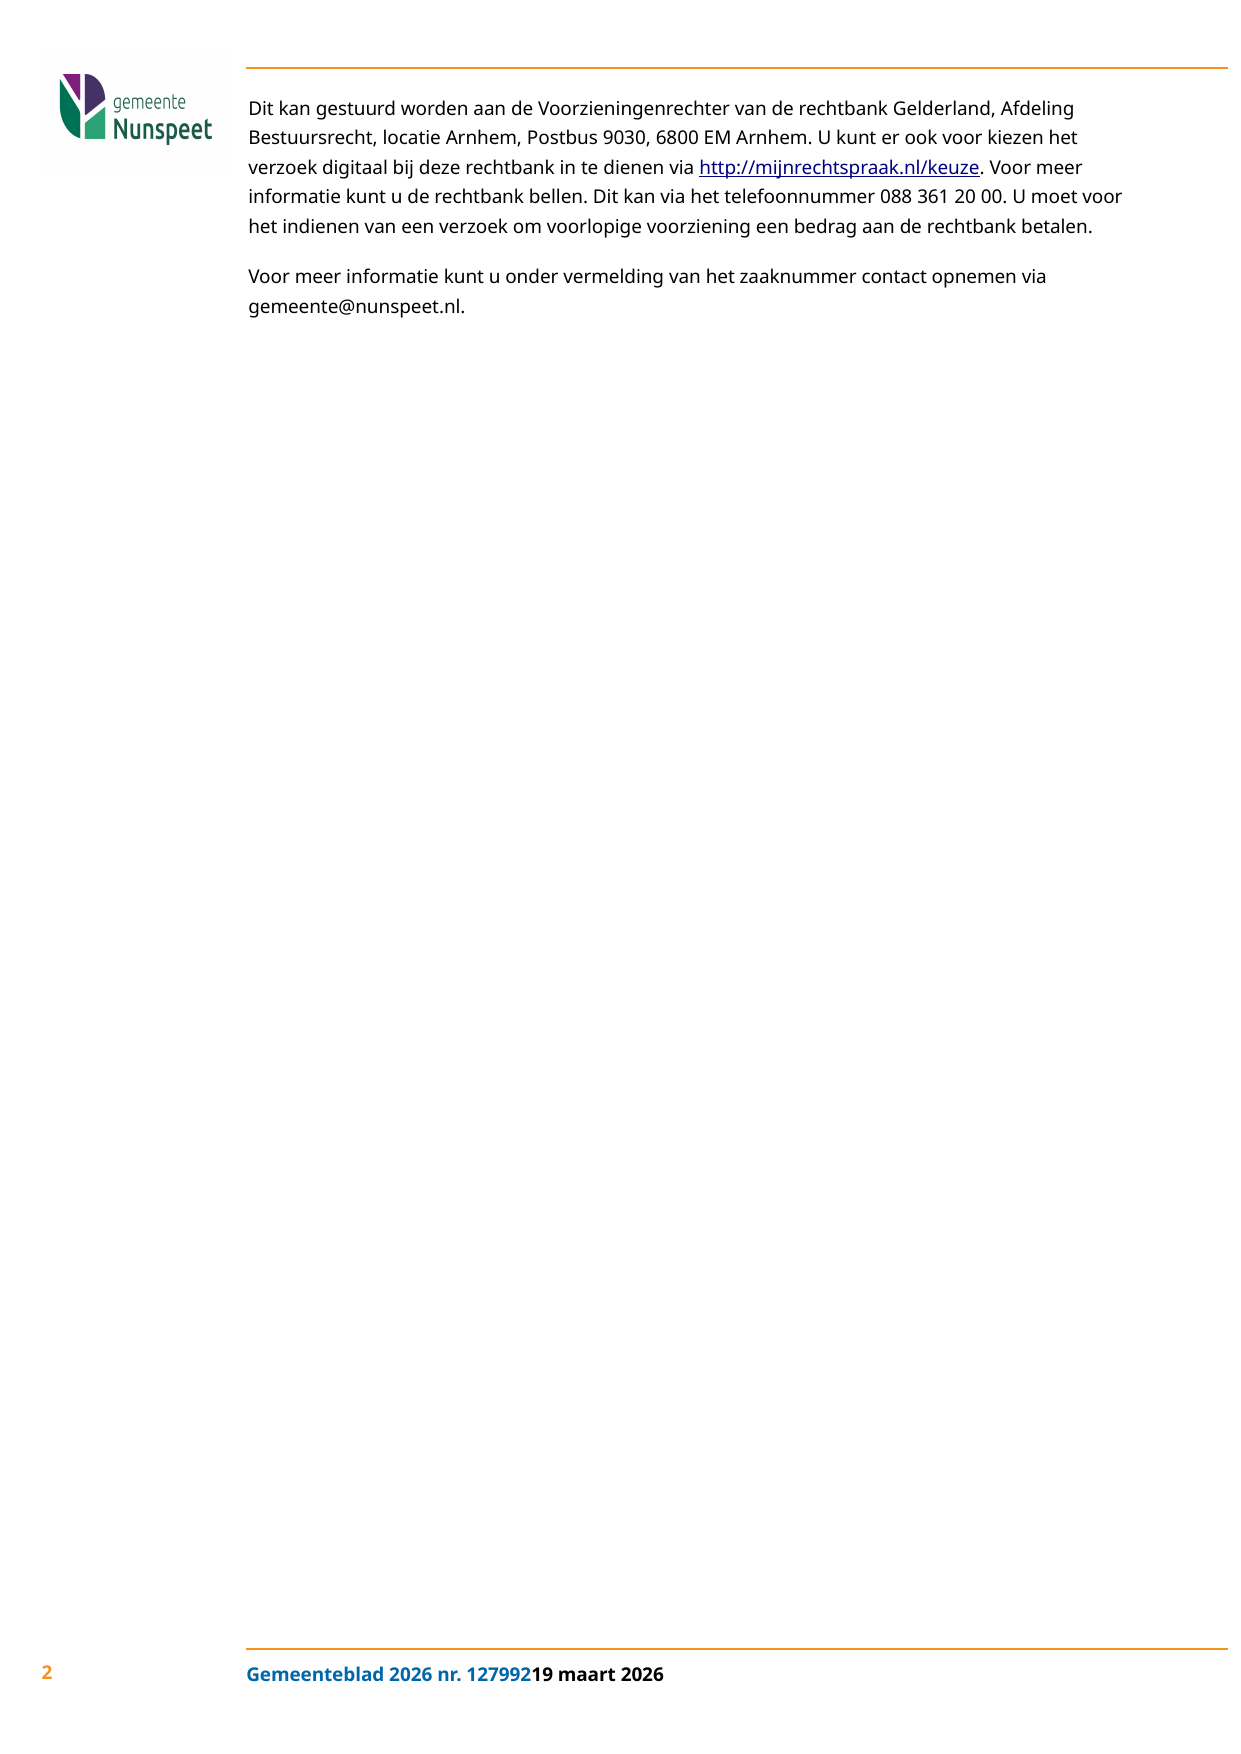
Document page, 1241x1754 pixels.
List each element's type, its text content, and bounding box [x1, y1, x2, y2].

text Voor meer informatie kunt u onder vermelding van het zaaknummer contact opnemen via gemeente@nunspeet.nl. [248, 263, 1152, 319]
text Dit kan gestuurd worden aan de Voorzieningenrechter van de rechtbank Gelderland, Afdeling Bestuursrecht, locatie Arnhem, Postbus 9030, 6800 EM Arnhem. U kunt er ook voor kiezen het verzoek digitaal bij deze rechtbank in te dienen via http://mijnrechtspraak.nl/keuze. Voor meer informatie kunt u de rechtbank bellen. Dit kan via het telefoonnummer 088 361 20 00. U moet voor het indienen van een verzoek om voorlopige voorziening een bedrag aan de rechtbank betalen. [248, 95, 1152, 239]
picture [41, 47, 231, 172]
